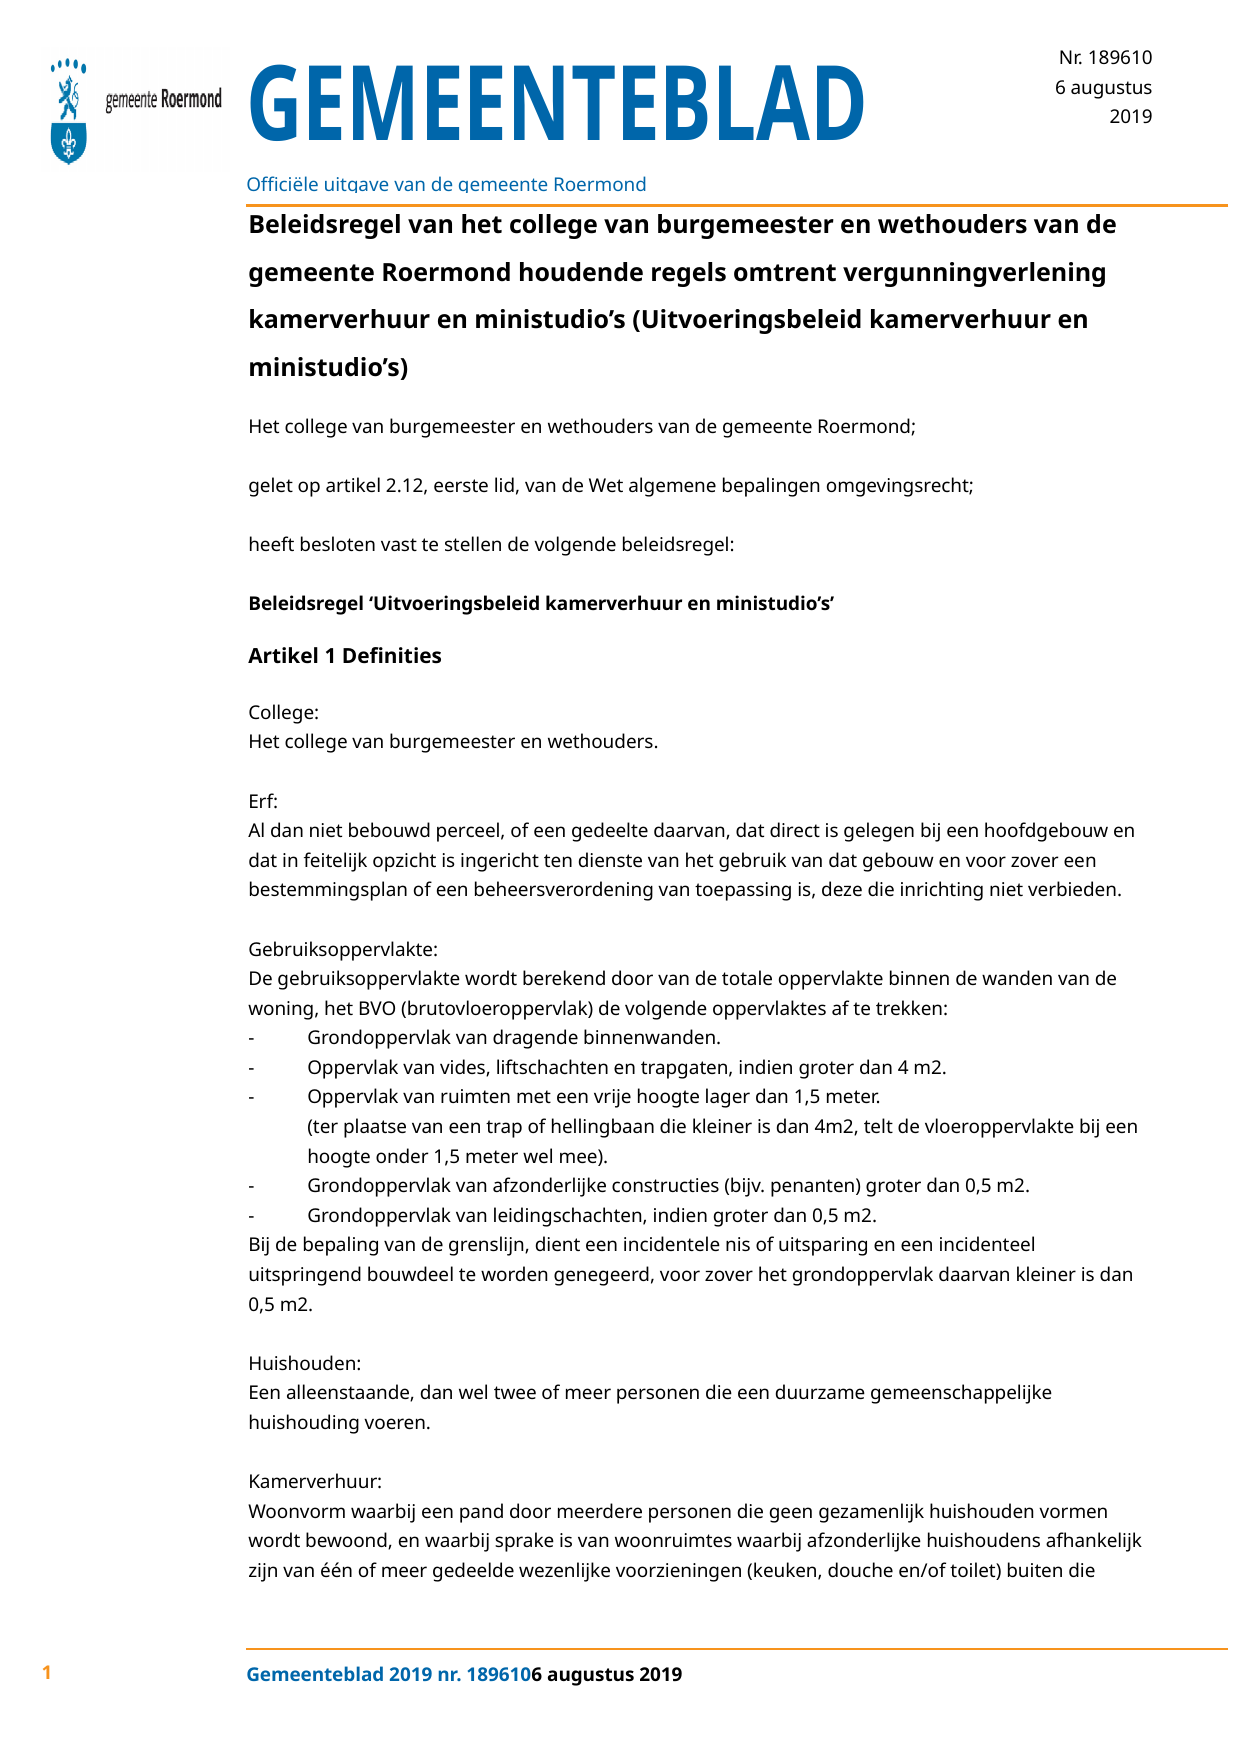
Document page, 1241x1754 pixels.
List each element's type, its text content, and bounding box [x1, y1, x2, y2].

list (ter plaatse van een trap of hellingbaan die kleiner is dan 4m2, telt de vloeroppervlakte bij een hoogte onder 1,5 meter wel mee). [248, 1113, 1152, 1168]
text College: [248, 699, 1152, 725]
text Het college van burgemeester en wethouders. [248, 729, 1152, 754]
text gelet op artikel 2.12, eerste lid, van de Wet algemene bepalingen omgevingsrecht; [248, 472, 1152, 498]
text Een alleenstaande, dan wel twee of meer personen die een duurzame gemeenschappelijke huishouding voeren. [248, 1379, 1152, 1435]
text Het college van burgemeester en wethouders van de gemeente Roermond; [248, 413, 1152, 439]
list Grondoppervlak van afzonderlijke constructies (bijv. penanten) groter dan 0,5 m2. [248, 1172, 1152, 1198]
text heeft besloten vast te stellen de volgende beleidsregel: [248, 531, 1152, 557]
text Al dan niet bebouwd perceel, of een gedeelte daarvan, dat direct is gelegen bij een hoofdgebouw en dat in feitelijk opzicht is ingericht ten dienste van het gebruik van dat gebouw en voor zover een bestemmingsplan of een beheersverordening van toepassing is, deze die inrichting niet verbieden. [248, 817, 1152, 902]
text Bij de bepaling van de grenslijn, dient een incidentele nis of uitsparing en een incidenteel uitspringend bouwdeel te worden genegeerd, voor zover het grondoppervlak daarvan kleiner is dan 0,5 m2. [248, 1232, 1152, 1316]
text Kamerverhuur: [248, 1468, 1152, 1494]
text De gebruiksoppervlakte wordt berekend door van de totale oppervlakte binnen de wanden van de woning, het BVO (brutovloeroppervlak) de volgende oppervlaktes af te trekken: [248, 965, 1152, 1021]
list Grondoppervlak van dragende binnenwanden. [248, 1024, 1152, 1050]
text Beleidsregel van het college van burgemeester en wethouders van de gemeente Roermond houdende regels omtrent vergunningverlening kamerverhuur en ministudio’s (Uitvoeringsbeleid kamerverhuur en ministudio’s) [248, 207, 1152, 384]
picture [41, 47, 231, 172]
text Woonvorm waarbij een pand door meerdere personen die geen gezamenlijk huishouden vormen wordt bewoond, en waarbij sprake is van woonruimtes waarbij afzonderlijke huishoudens afhankelijk zijn van één of meer gedeelde wezenlijke voorzieningen (keuken, douche en/of toilet) buiten die [248, 1498, 1152, 1583]
text Artikel 1 Definities [248, 641, 1152, 669]
list Grondoppervlak van leidingschachten, indien groter dan 0,5 m2. [248, 1202, 1152, 1228]
list Oppervlak van vides, liftschachten en trapgaten, indien groter dan 4 m2. [248, 1054, 1152, 1080]
text Huishouden: [248, 1350, 1152, 1376]
list Oppervlak van ruimten met een vrije hoogte lager dan 1,5 meter. [248, 1084, 1152, 1109]
text Erf: [248, 788, 1152, 813]
text Beleidsregel ‘Uitvoeringsbeleid kamerverhuur en ministudio’s’ [248, 591, 1152, 616]
text Gebruiksoppervlakte: [248, 936, 1152, 961]
